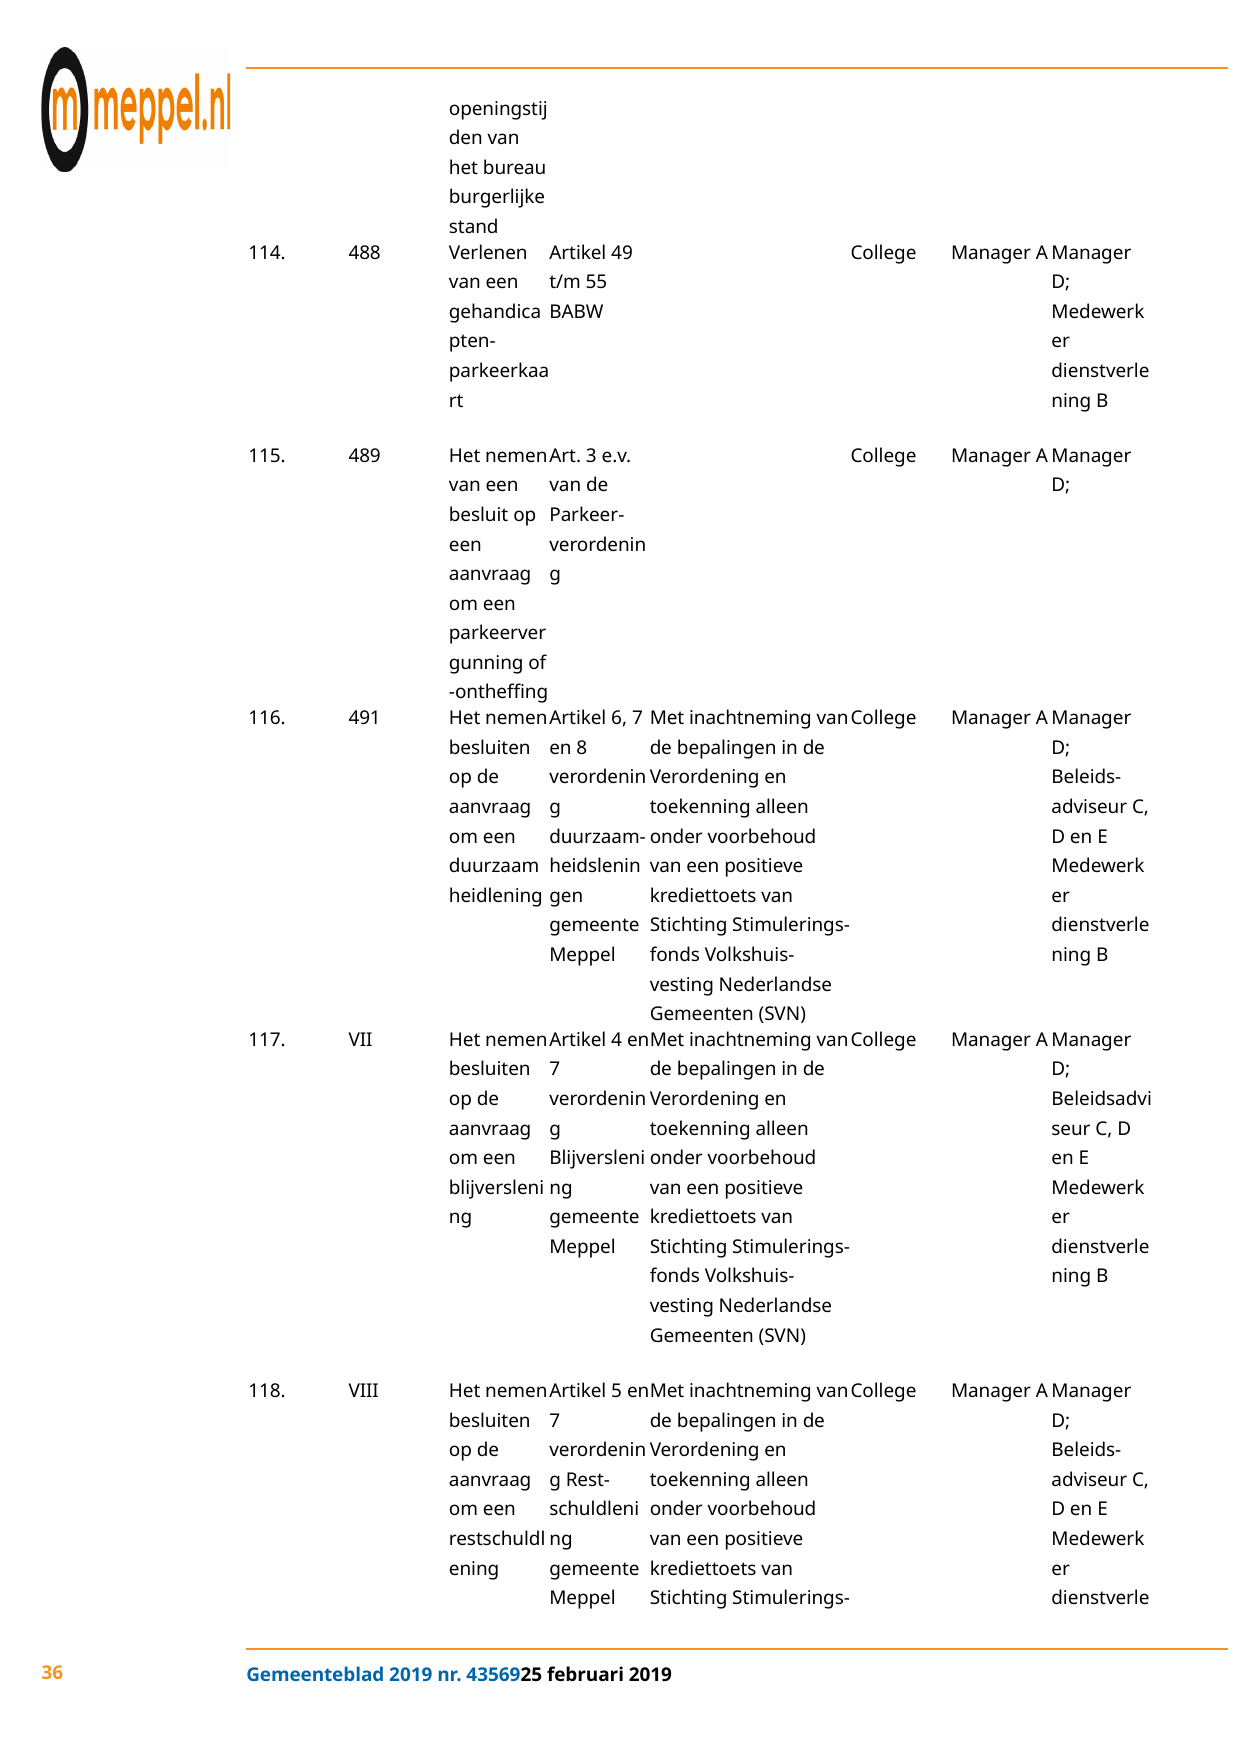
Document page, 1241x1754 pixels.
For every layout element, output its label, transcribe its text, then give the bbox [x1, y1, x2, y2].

table_cell College [850, 239, 951, 442]
table_cell Met inachtneming van de bepalingen in de Verordening en toekenning alleen onder voorbehoud van een positieve krediettoets van Stichting Stimulerings- fonds Volkshuis- vesting Nederlandse Gemeenten (SVN) [650, 705, 850, 1026]
table_cell Manager D; Beleids- adviseur C, D en E Medewerker dienstverle [1051, 1377, 1152, 1610]
table_cell Met inachtneming van de bepalingen in de Verordening en toekenning alleen onder voorbehoud van een positieve krediettoets van Stichting Stimulerings- fonds Volkshuis- vesting Nederlandse Gemeenten (SVN) [650, 1026, 850, 1377]
table_cell Manager D; [1051, 442, 1152, 704]
table_cell [1051, 95, 1152, 239]
table_cell 115. [248, 442, 348, 704]
table_cell Artikel 4 en 7 verordening Blijverslening gemeente Meppel [549, 1026, 649, 1377]
table_cell [549, 95, 649, 239]
table_cell [348, 95, 449, 239]
table_cell College [850, 1377, 951, 1610]
table_cell Het nemen besluiten op de aanvraag om een duurzaamheidlening [449, 705, 549, 1026]
table_cell College [850, 442, 951, 704]
table_cell Manager D; Medewerker dienstverlening B [1051, 239, 1152, 442]
table_cell Artikel 5 en 7 verordening Rest- schuldlening gemeente Meppel [549, 1377, 649, 1610]
table_cell Manager A [951, 1377, 1051, 1610]
table_cell Artikel 6, 7 en 8 verordening duurzaam- heidsleningen gemeente Meppel [549, 705, 649, 1026]
table_cell 491 [348, 705, 449, 1026]
table_cell 488 [348, 239, 449, 442]
table_cell 118. [248, 1377, 348, 1610]
table_cell [650, 239, 850, 442]
table_cell [650, 442, 850, 704]
table_cell Met inachtneming van de bepalingen in de Verordening en toekenning alleen onder voorbehoud van een positieve krediettoets van Stichting Stimulerings- [650, 1377, 850, 1610]
table_cell Manager A [951, 239, 1051, 442]
table_cell VIII [348, 1377, 449, 1610]
picture [41, 47, 231, 172]
table_cell [248, 95, 348, 239]
table_cell openingstijden van het bureau burgerlijke stand [449, 95, 549, 239]
table_cell Manager D; Beleidsadviseur C, D en E Medewerker dienstverlening B [1051, 1026, 1152, 1377]
table_cell Manager A [951, 1026, 1051, 1377]
table_cell VII [348, 1026, 449, 1377]
table_cell Artikel 49 t/m 55 BABW [549, 239, 649, 442]
table_cell Het nemen van een besluit op een aanvraag om een parkeervergunning of -ontheffing [449, 442, 549, 704]
table_cell Het nemen besluiten op de aanvraag om een blijverslening [449, 1026, 549, 1377]
table_cell 116. [248, 705, 348, 1026]
table_cell Manager A [951, 705, 1051, 1026]
table_cell Verlenen van een gehandicapten-parkeerkaart [449, 239, 549, 442]
table_cell College [850, 705, 951, 1026]
table_cell College [850, 1026, 951, 1377]
table_cell Manager D; Beleids- adviseur C, D en E Medewerker dienstverlening B [1051, 705, 1152, 1026]
table_cell 114. [248, 239, 348, 442]
table_cell Art. 3 e.v. van de Parkeer-verordening [549, 442, 649, 704]
table_cell Manager A [951, 442, 1051, 704]
table_cell 489 [348, 442, 449, 704]
table_cell [650, 95, 850, 239]
table_cell 117. [248, 1026, 348, 1377]
table_cell Het nemen besluiten op de aanvraag om een restschuldlening [449, 1377, 549, 1610]
table_cell [951, 95, 1051, 239]
table_cell [850, 95, 951, 239]
